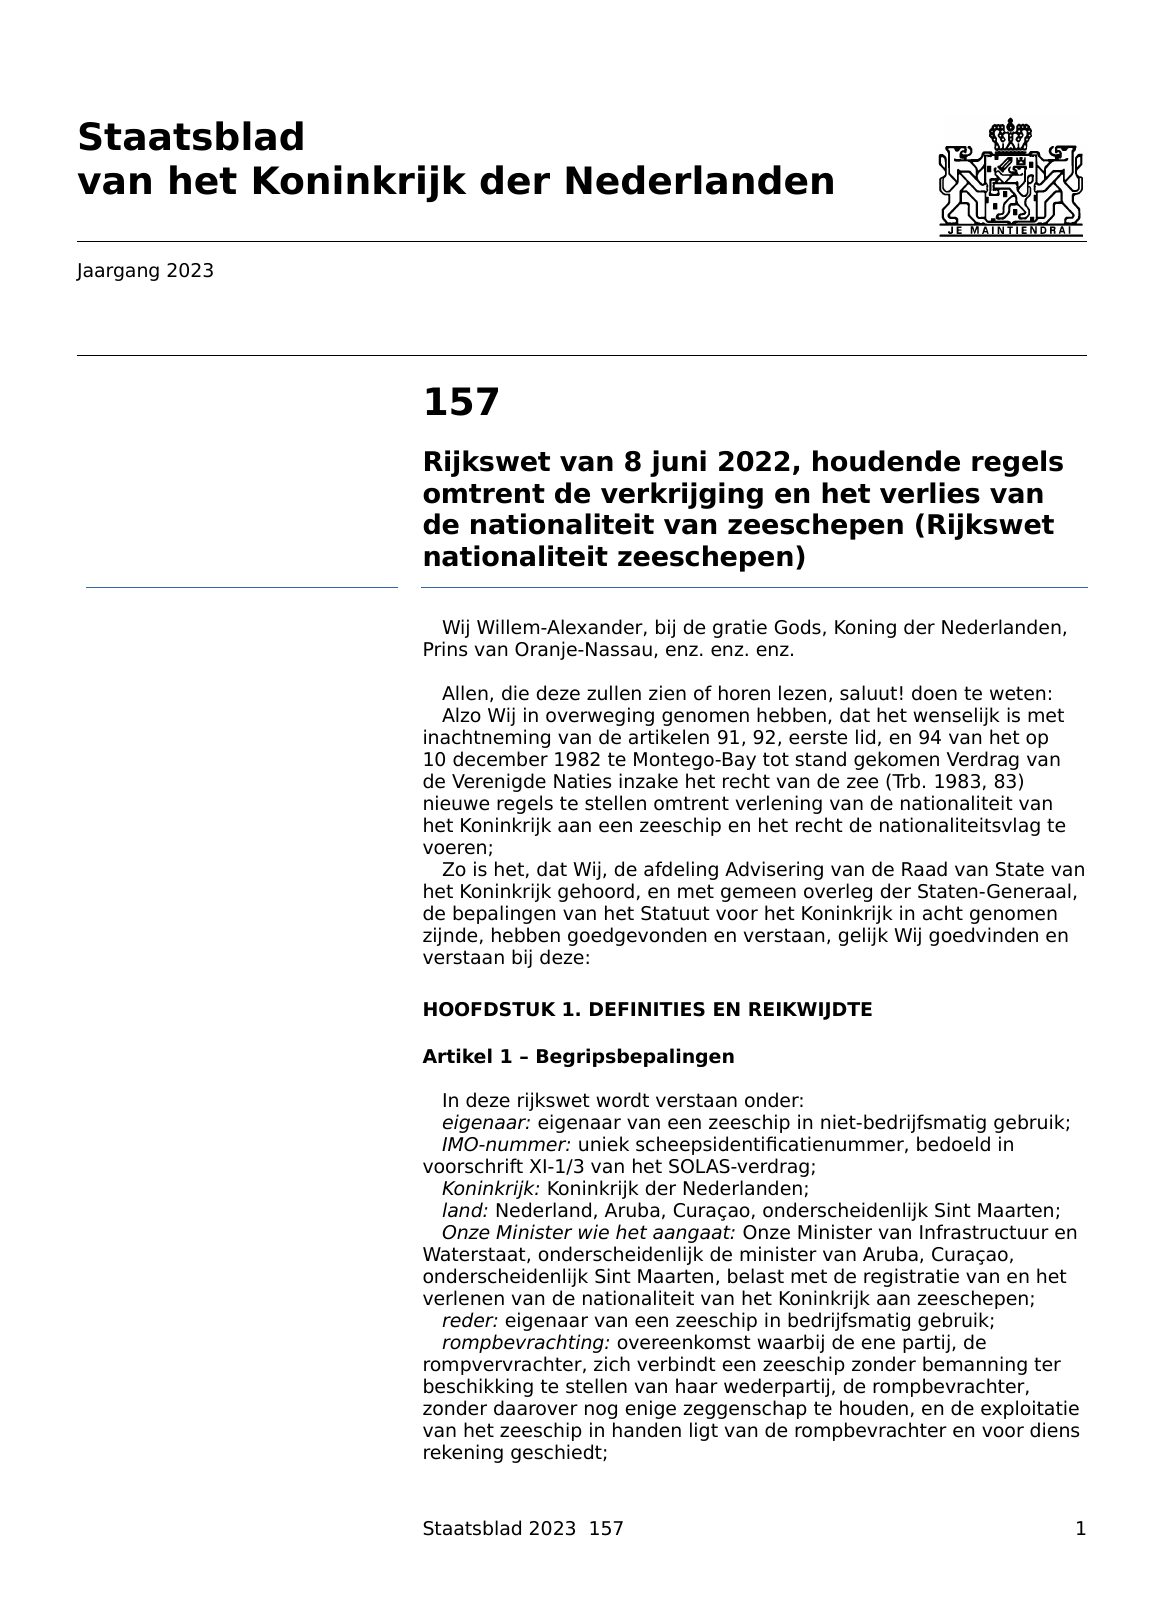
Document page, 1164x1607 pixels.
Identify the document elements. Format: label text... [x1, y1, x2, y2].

picture [936, 115, 1087, 240]
subtitle Artikel 1 – Begripsbepalingen [422, 1046, 1087, 1068]
text eigenaar: eigenaar van een zeeschip in niet-bedrijfsmatig gebruik; [422, 1112, 1087, 1134]
subtitle 157 [422, 381, 1087, 424]
table_header [886, 100, 1087, 241]
text reder: eigenaar van een zeeschip in bedrijfsmatig gebruik; [422, 1310, 1087, 1332]
text land: Nederland, Aruba, Curaçao, onderscheidenlijk Sint Maarten; [422, 1200, 1087, 1222]
text Allen, die deze zullen zien of horen lezen, saluut! doen te weten: [422, 683, 1087, 705]
text Wij Willem-Alexander, bij de gratie Gods, Koning der Nederlanden, Prins van Oranje-Nassau, enz. enz. enz. [422, 617, 1087, 661]
table_cell Jaargang 2023 [77, 242, 1087, 355]
table_header Staatsblad van het Koninkrijk der Nederlanden [77, 100, 886, 241]
subtitle HOOFDSTUK 1. DEFINITIES EN REIKWIJDTE [422, 999, 1087, 1021]
text Zo is het, dat Wij, de afdeling Advisering van de Raad van State van het Koninkrijk gehoord, en met gemeen overleg der Staten-Generaal, de bepalingen van het Statuut voor het Koninkrijk in acht genomen zijnde, hebben goedgevonden en verstaan, gelijk Wij goedvinden en verstaan bij deze: [422, 859, 1087, 969]
text In deze rijkswet wordt verstaan onder: [422, 1090, 1087, 1112]
text IMO-nummer: uniek scheepsidentificatienummer, bedoeld in voorschrift XI-1/3 van het SOLAS-verdrag; [422, 1134, 1087, 1178]
text rompbevrachting: overeenkomst waarbij de ene partij, de rompvervrachter, zich verbindt een zeeschip zonder bemanning ter beschikking te stellen van haar wederpartij, de rompbevrachter, zonder daarover nog enige zeggenschap te houden, en de exploitatie van het zeeschip in handen ligt van de rompbevrachter en voor diens rekening geschiedt; [422, 1332, 1087, 1464]
text Rijkswet van 8 juni 2022, houdende regels omtrent de verkrijging en het verlies van de nationaliteit van zeeschepen (Rijkswet nationaliteit zeeschepen) [422, 447, 1087, 573]
text Alzo Wij in overweging genomen hebben, dat het wenselijk is met inachtneming van de artikelen 91, 92, eerste lid, en 94 van het op 10 december 1982 te Montego-Bay tot stand gekomen Verdrag van de Verenigde Naties inzake het recht van de zee (Trb. 1983, 83) nieuwe regels te stellen omtrent verlening van de nationaliteit van het Koninkrijk aan een zeeschip en het recht de nationaliteitsvlag te voeren; [422, 705, 1087, 859]
text Onze Minister wie het aangaat: Onze Minister van Infrastructuur en Waterstaat, onderscheidenlijk de minister van Aruba, Curaçao, onderscheidenlijk Sint Maarten, belast met de registratie van en het verlenen van de nationaliteit van het Koninkrijk aan zeeschepen; [422, 1222, 1087, 1310]
text Koninkrijk: Koninkrijk der Nederlanden; [422, 1178, 1087, 1200]
